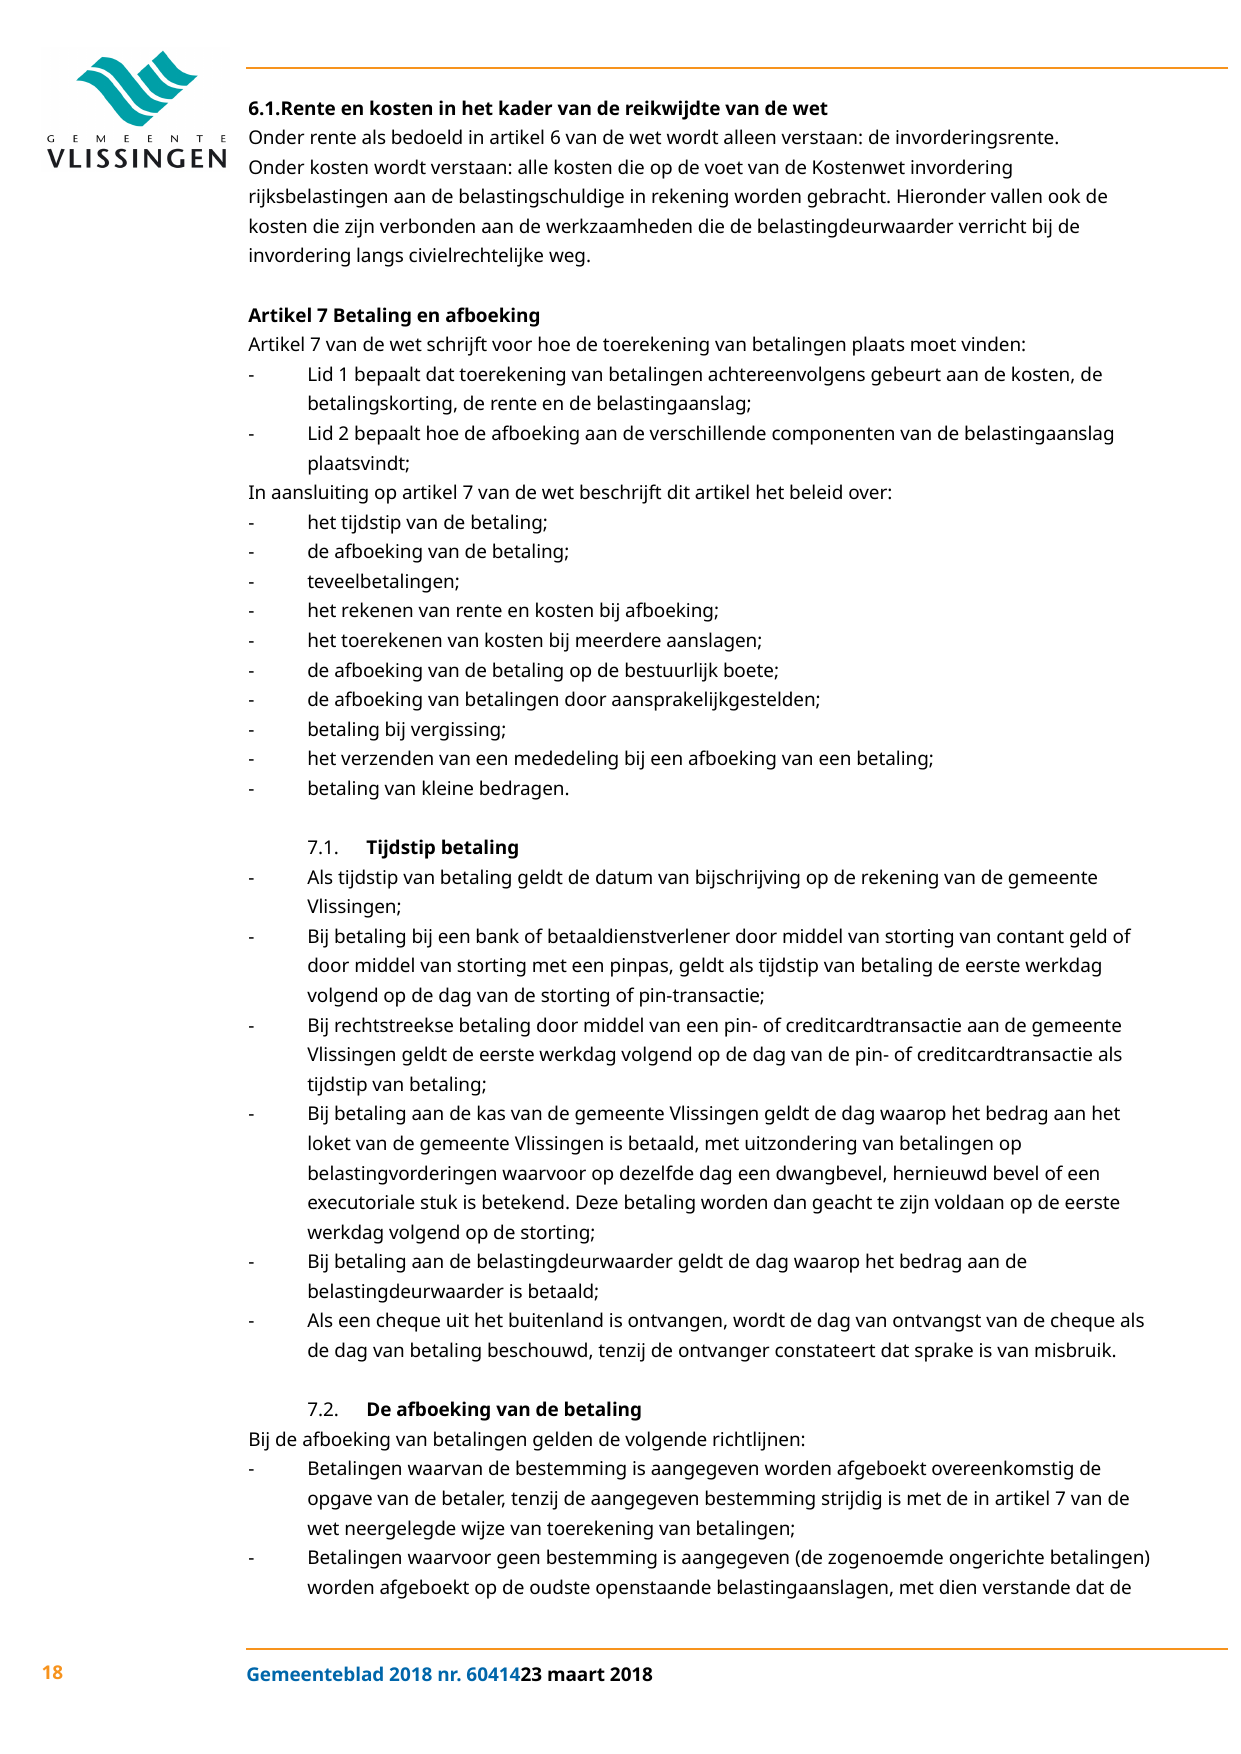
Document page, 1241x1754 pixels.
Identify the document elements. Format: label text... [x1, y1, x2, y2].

list het tijdstip van de betaling; [248, 509, 1152, 535]
list Bij betaling bij een bank of betaaldienstverlener door middel van storting van contant geld of door middel van storting met een pinpas, geldt als tijdstip van betaling de eerste werkdag volgend op de dag van de storting of pin-transactie; [248, 923, 1152, 1008]
list Tijdstip betaling [307, 834, 1152, 860]
list teveelbetalingen; [248, 568, 1152, 594]
list de afboeking van betalingen door aansprakelijkgestelden; [248, 686, 1152, 712]
list Bij rechtstreekse betaling door middel van een pin- of creditcardtransactie aan de gemeente Vlissingen geldt de eerste werkdag volgend op de dag van de pin- of creditcardtransactie als tijdstip van betaling; [248, 1012, 1152, 1097]
list het rekenen van rente en kosten bij afboeking; [248, 598, 1152, 623]
list Betalingen waarvoor geen bestemming is aangegeven (de zogenoemde ongerichte betalingen) worden afgeboekt op de oudste openstaande belastingaanslagen, met dien verstande dat de [248, 1544, 1152, 1600]
text In aansluiting op artikel 7 van de wet beschrijft dit artikel het beleid over: [248, 479, 1152, 505]
list Betalingen waarvan de bestemming is aangegeven worden afgeboekt overeenkomstig de opgave van de betaler, tenzij de aangegeven bestemming strijdig is met de in artikel 7 van de wet neergelegde wijze van toerekening van betalingen; [248, 1456, 1152, 1541]
list Lid 2 bepaalt hoe de afboeking aan de verschillende componenten van de belastingaanslag plaatsvindt; [248, 420, 1152, 476]
text 6.1.Rente en kosten in het kader van de reikwijdte van de wet [248, 95, 1152, 121]
text Artikel 7 van de wet schrijft voor hoe de toerekening van betalingen plaats moet vinden: [248, 331, 1152, 357]
text Onder kosten wordt verstaan: alle kosten die op de voet van de Kostenwet invordering rijksbelastingen aan de belastingschuldige in rekening worden gebracht. Hieronder vallen ook de kosten die zijn verbonden aan de werkzaamheden die de belastingdeurwaarder verricht bij de invordering langs civielrechtelijke weg. [248, 154, 1152, 268]
list Als tijdstip van betaling geldt de datum van bijschrijving op de rekening van de gemeente Vlissingen; [248, 864, 1152, 919]
text Onder rente als bedoeld in artikel 6 van de wet wordt alleen verstaan: de invorderingsrente. [248, 124, 1152, 150]
list betaling van kleine bedragen. [248, 775, 1152, 801]
list De afboeking van de betaling [307, 1396, 1152, 1422]
list Als een cheque uit het buitenland is ontvangen, wordt de dag van ontvangst van de cheque als de dag van betaling beschouwd, tenzij de ontvanger constateert dat sprake is van misbruik. [248, 1308, 1152, 1363]
list het toerekenen van kosten bij meerdere aanslagen; [248, 627, 1152, 653]
list betaling bij vergissing; [248, 716, 1152, 742]
list het verzenden van een mededeling bij een afboeking van een betaling; [248, 746, 1152, 771]
picture [41, 47, 231, 172]
list Bij betaling aan de belastingdeurwaarder geldt de dag waarop het bedrag aan de belastingdeurwaarder is betaald; [248, 1248, 1152, 1304]
list Lid 1 bepaalt dat toerekening van betalingen achtereenvolgens gebeurt aan de kosten, de betalingskorting, de rente en de belastingaanslag; [248, 361, 1152, 416]
text Bij de afboeking van betalingen gelden de volgende richtlijnen: [248, 1426, 1152, 1452]
list de afboeking van de betaling; [248, 538, 1152, 564]
list de afboeking van de betaling op de bestuurlijk boete; [248, 657, 1152, 683]
list Bij betaling aan de kas van de gemeente Vlissingen geldt de dag waarop het bedrag aan het loket van de gemeente Vlissingen is betaald, met uitzondering van betalingen op belastingvorderingen waarvoor op dezelfde dag een dwangbevel, hernieuwd bevel of een executoriale stuk is betekend. Deze betaling worden dan geacht te zijn voldaan op de eerste werkdag volgend op de storting; [248, 1101, 1152, 1245]
text Artikel 7 Betaling en afboeking [248, 302, 1152, 328]
